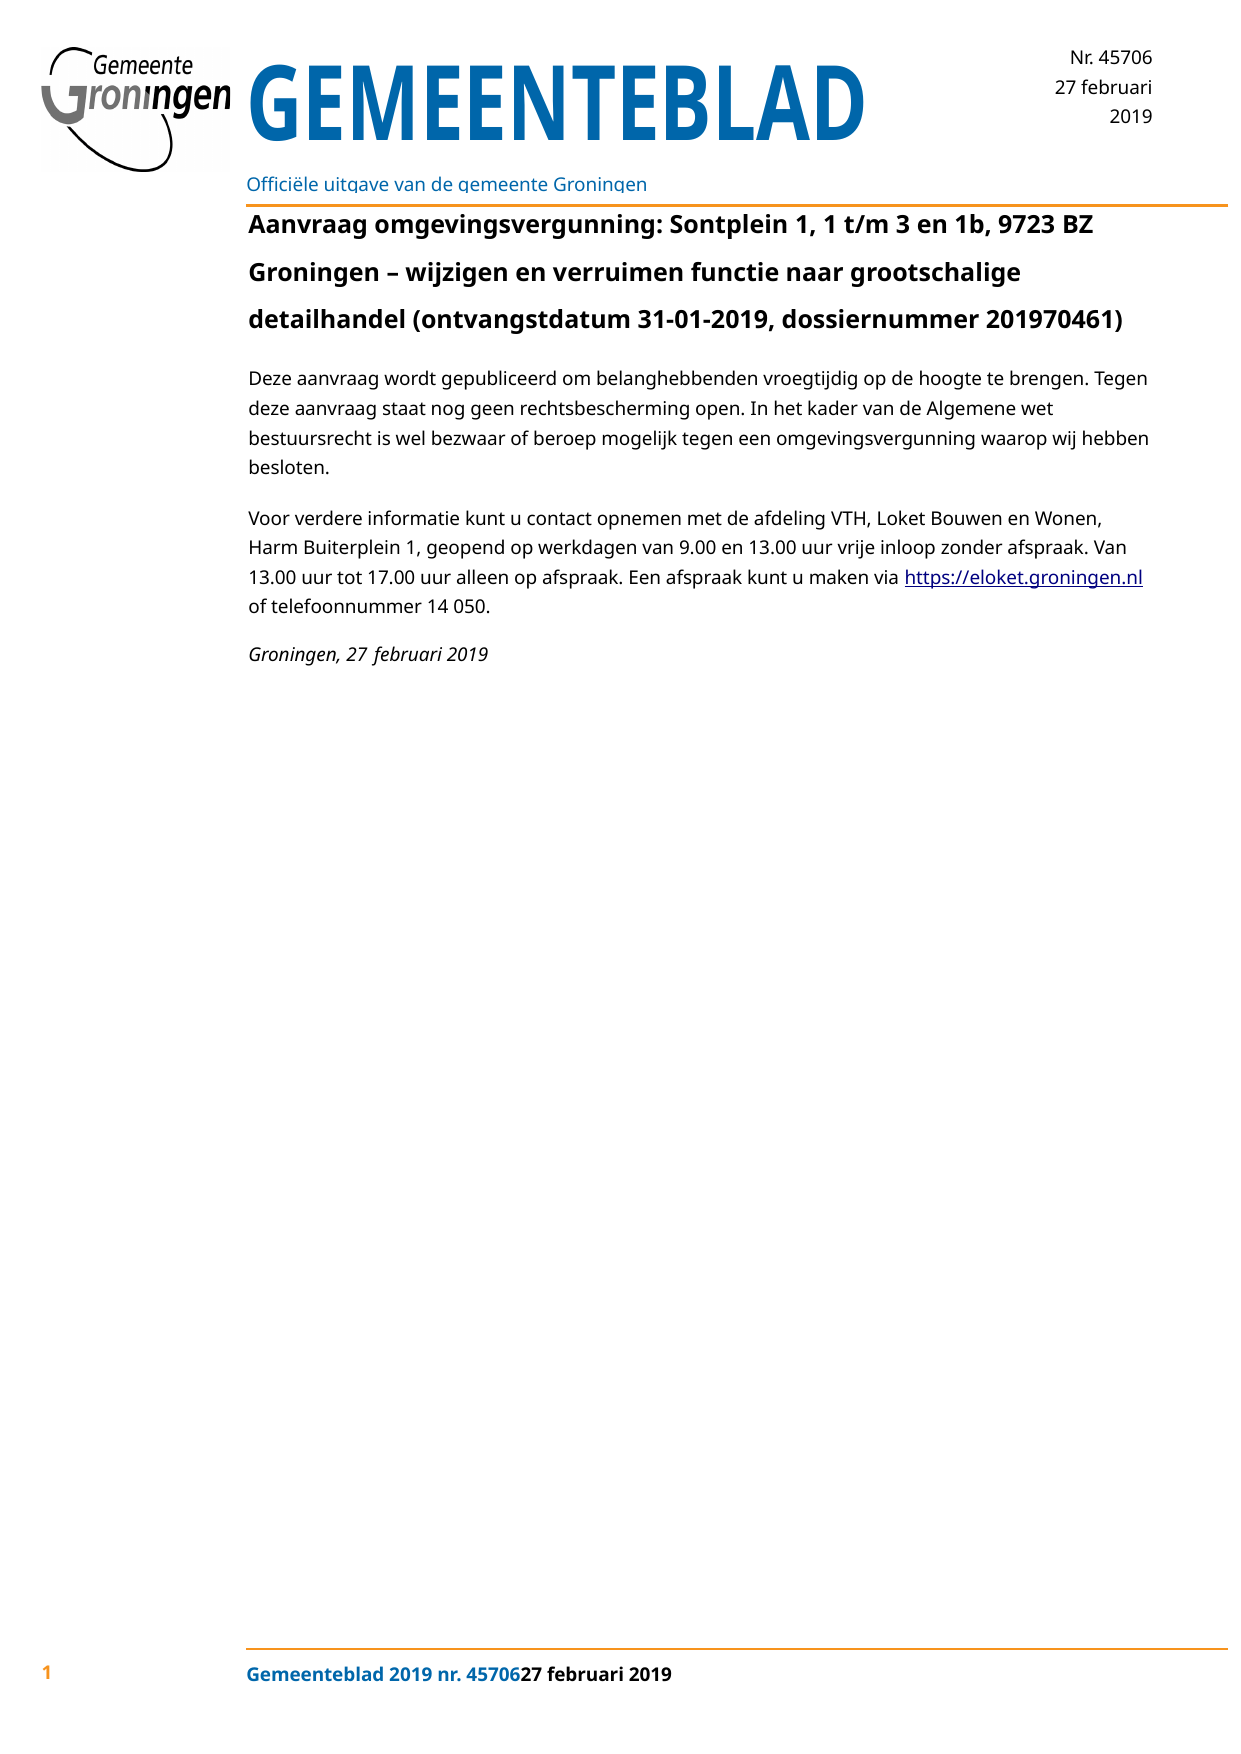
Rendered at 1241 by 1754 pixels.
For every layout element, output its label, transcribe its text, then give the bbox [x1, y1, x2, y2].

picture [41, 47, 231, 172]
text Aanvraag omgevingsvergunning: Sontplein 1, 1 t/m 3 en 1b, 9723 BZ Groningen – wijzigen en verruimen functie naar grootschalige detailhandel (ontvangstdatum 31-01-2019, dossiernummer 201970461) [248, 207, 1152, 336]
text Voor verdere informatie kunt u contact opnemen met de afdeling VTH, Loket Bouwen en Wonen, Harm Buiterplein 1, geopend op werkdagen van 9.00 en 13.00 uur vrije inloop zonder afspraak. Van 13.00 uur tot 17.00 uur alleen op afspraak. Een afspraak kunt u maken via https://eloket.groningen.nl of telefoonnummer 14 050. [248, 505, 1152, 619]
text Deze aanvraag wordt gepubliceerd om belanghebbenden vroegtijdig op de hoogte te brengen. Tegen deze aanvraag staat nog geen rechtsbescherming open. In het kader van de Algemene wet bestuursrecht is wel bezwaar of beroep mogelijk tegen een omgevingsvergunning waarop wij hebben besloten. [248, 366, 1152, 480]
text Groningen, 27 februari 2019 [248, 641, 1152, 667]
